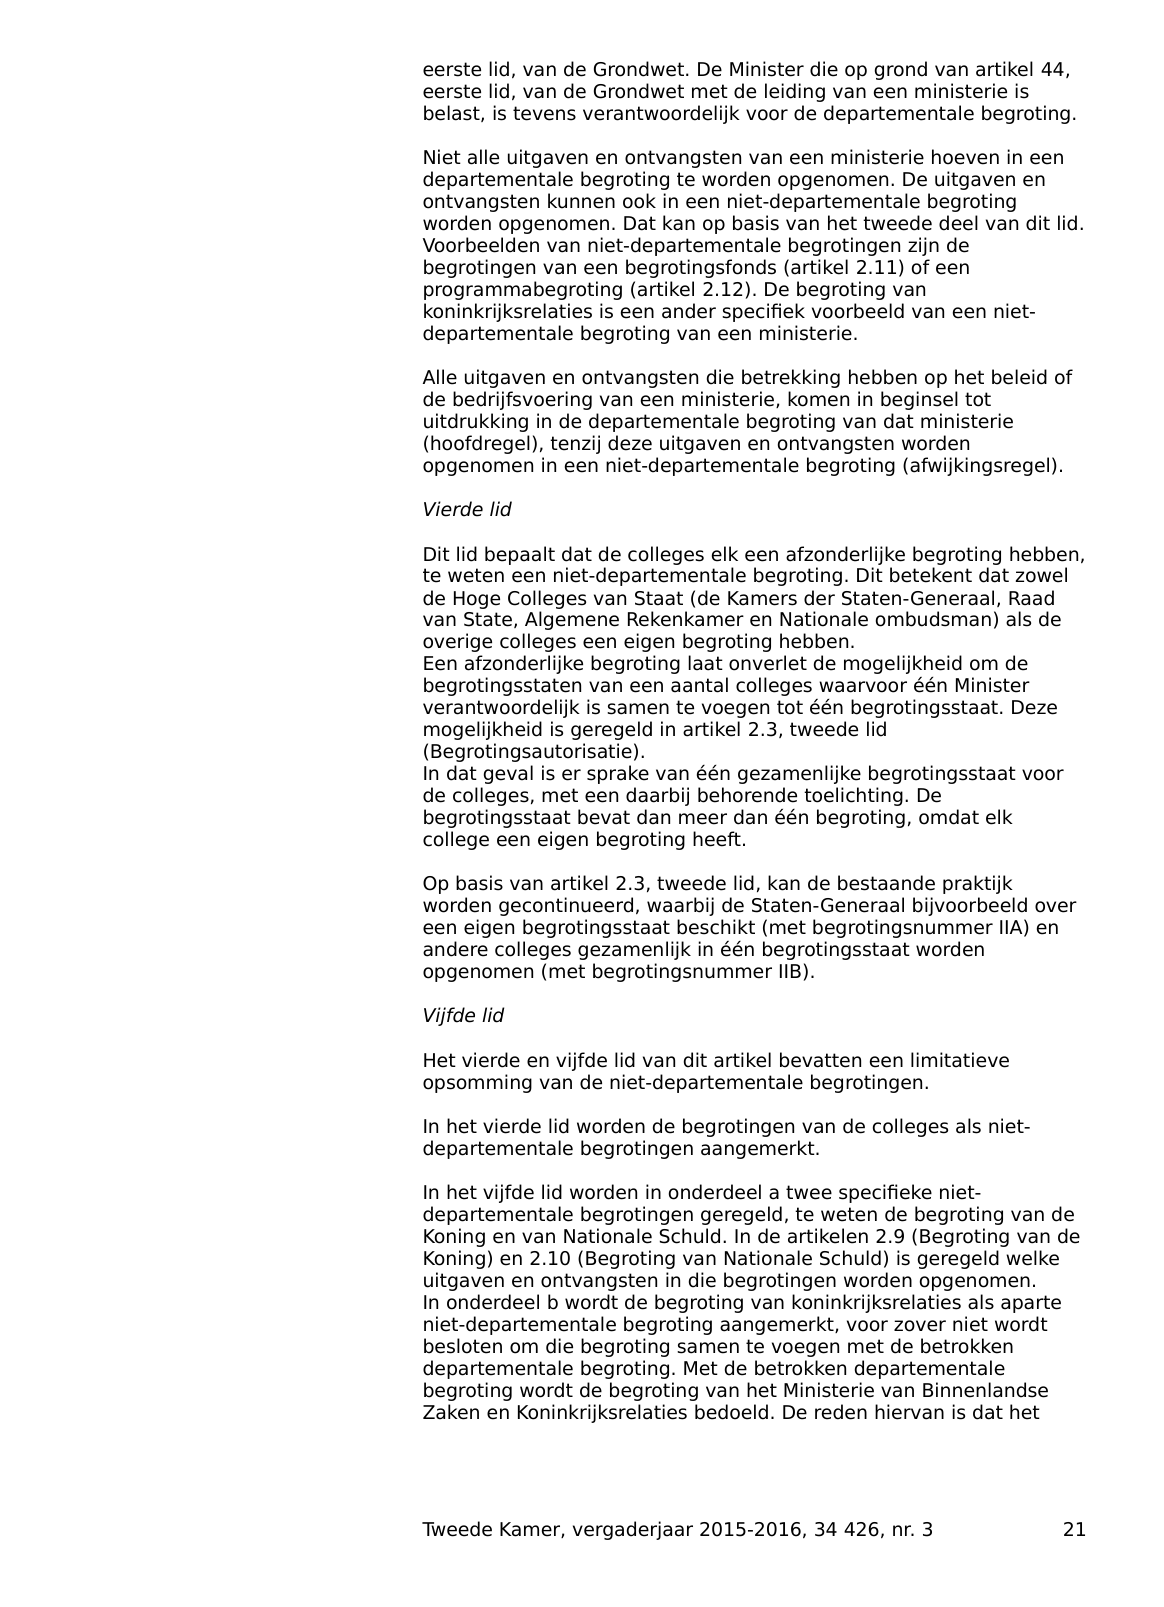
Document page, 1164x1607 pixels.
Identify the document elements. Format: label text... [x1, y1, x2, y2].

text In het vierde lid worden de begrotingen van de colleges als niet-departementale begrotingen aangemerkt. [422, 1116, 1087, 1160]
text In onderdeel b wordt de begroting van koninkrijksrelaties als aparte niet-departementale begroting aangemerkt, voor zover niet wordt besloten om die begroting samen te voegen met de betrokken departementale begroting. Met de betrokken departementale begroting wordt de begroting van het Ministerie van Binnenlandse Zaken en Koninkrijksrelaties bedoeld. De reden hiervan is dat het [422, 1292, 1087, 1424]
text Niet alle uitgaven en ontvangsten van een ministerie hoeven in een departementale begroting te worden opgenomen. De uitgaven en ontvangsten kunnen ook in een niet-departementale begroting worden opgenomen. Dat kan op basis van het tweede deel van dit lid. [422, 147, 1087, 235]
text Alle uitgaven en ontvangsten die betrekking hebben op het beleid of de bedrijfsvoering van een ministerie, komen in beginsel tot uitdrukking in de departementale begroting van dat ministerie (hoofdregel), tenzij deze uitgaven en ontvangsten worden opgenomen in een niet-departementale begroting (afwijkingsregel). [422, 367, 1087, 477]
text In het vijfde lid worden in onderdeel a twee specifieke niet-departementale begrotingen geregeld, te weten de begroting van de Koning en van Nationale Schuld. In de artikelen 2.9 (Begroting van de Koning) en 2.10 (Begroting van Nationale Schuld) is geregeld welke uitgaven en ontvangsten in die begrotingen worden opgenomen. [422, 1182, 1087, 1292]
text Dit lid bepaalt dat de colleges elk een afzonderlijke begroting hebben, te weten een niet-departementale begroting. Dit betekent dat zowel de Hoge Colleges van Staat (de Kamers der Staten-Generaal, Raad van State, Algemene Rekenkamer en Nationale ombudsman) als de overige colleges een eigen begroting hebben. [422, 543, 1087, 653]
text Een afzonderlijke begroting laat onverlet de mogelijkheid om de begrotingsstaten van een aantal colleges waarvoor één Minister verantwoordelijk is samen te voegen tot één begrotingsstaat. Deze mogelijkheid is geregeld in artikel 2.3, tweede lid (Begrotingsautorisatie). [422, 653, 1087, 763]
subtitle Vijfde lid [422, 1005, 1087, 1027]
text In dat geval is er sprake van één gezamenlijke begrotingsstaat voor de colleges, met een daarbij behorende toelichting. De begrotingsstaat bevat dan meer dan één begroting, omdat elk college een eigen begroting heeft. [422, 763, 1087, 851]
text Voorbeelden van niet-departementale begrotingen zijn de begrotingen van een begrotingsfonds (artikel 2.11) of een programmabegroting (artikel 2.12). De begroting van koninkrijksrelaties is een ander specifiek voorbeeld van een niet-departementale begroting van een ministerie. [422, 235, 1087, 345]
text Het vierde en vijfde lid van dit artikel bevatten een limitatieve opsomming van de niet-departementale begrotingen. [422, 1049, 1087, 1093]
text eerste lid, van de Grondwet. De Minister die op grond van artikel 44, eerste lid, van de Grondwet met de leiding van een ministerie is belast, is tevens verantwoordelijk voor de departementale begroting. [422, 59, 1087, 125]
subtitle Vierde lid [422, 499, 1087, 521]
text Op basis van artikel 2.3, tweede lid, kan de bestaande praktijk worden gecontinueerd, waarbij de Staten-Generaal bijvoorbeeld over een eigen begrotingsstaat beschikt (met begrotingsnummer IIA) en andere colleges gezamenlijk in één begrotingsstaat worden opgenomen (met begrotingsnummer IIB). [422, 873, 1087, 983]
